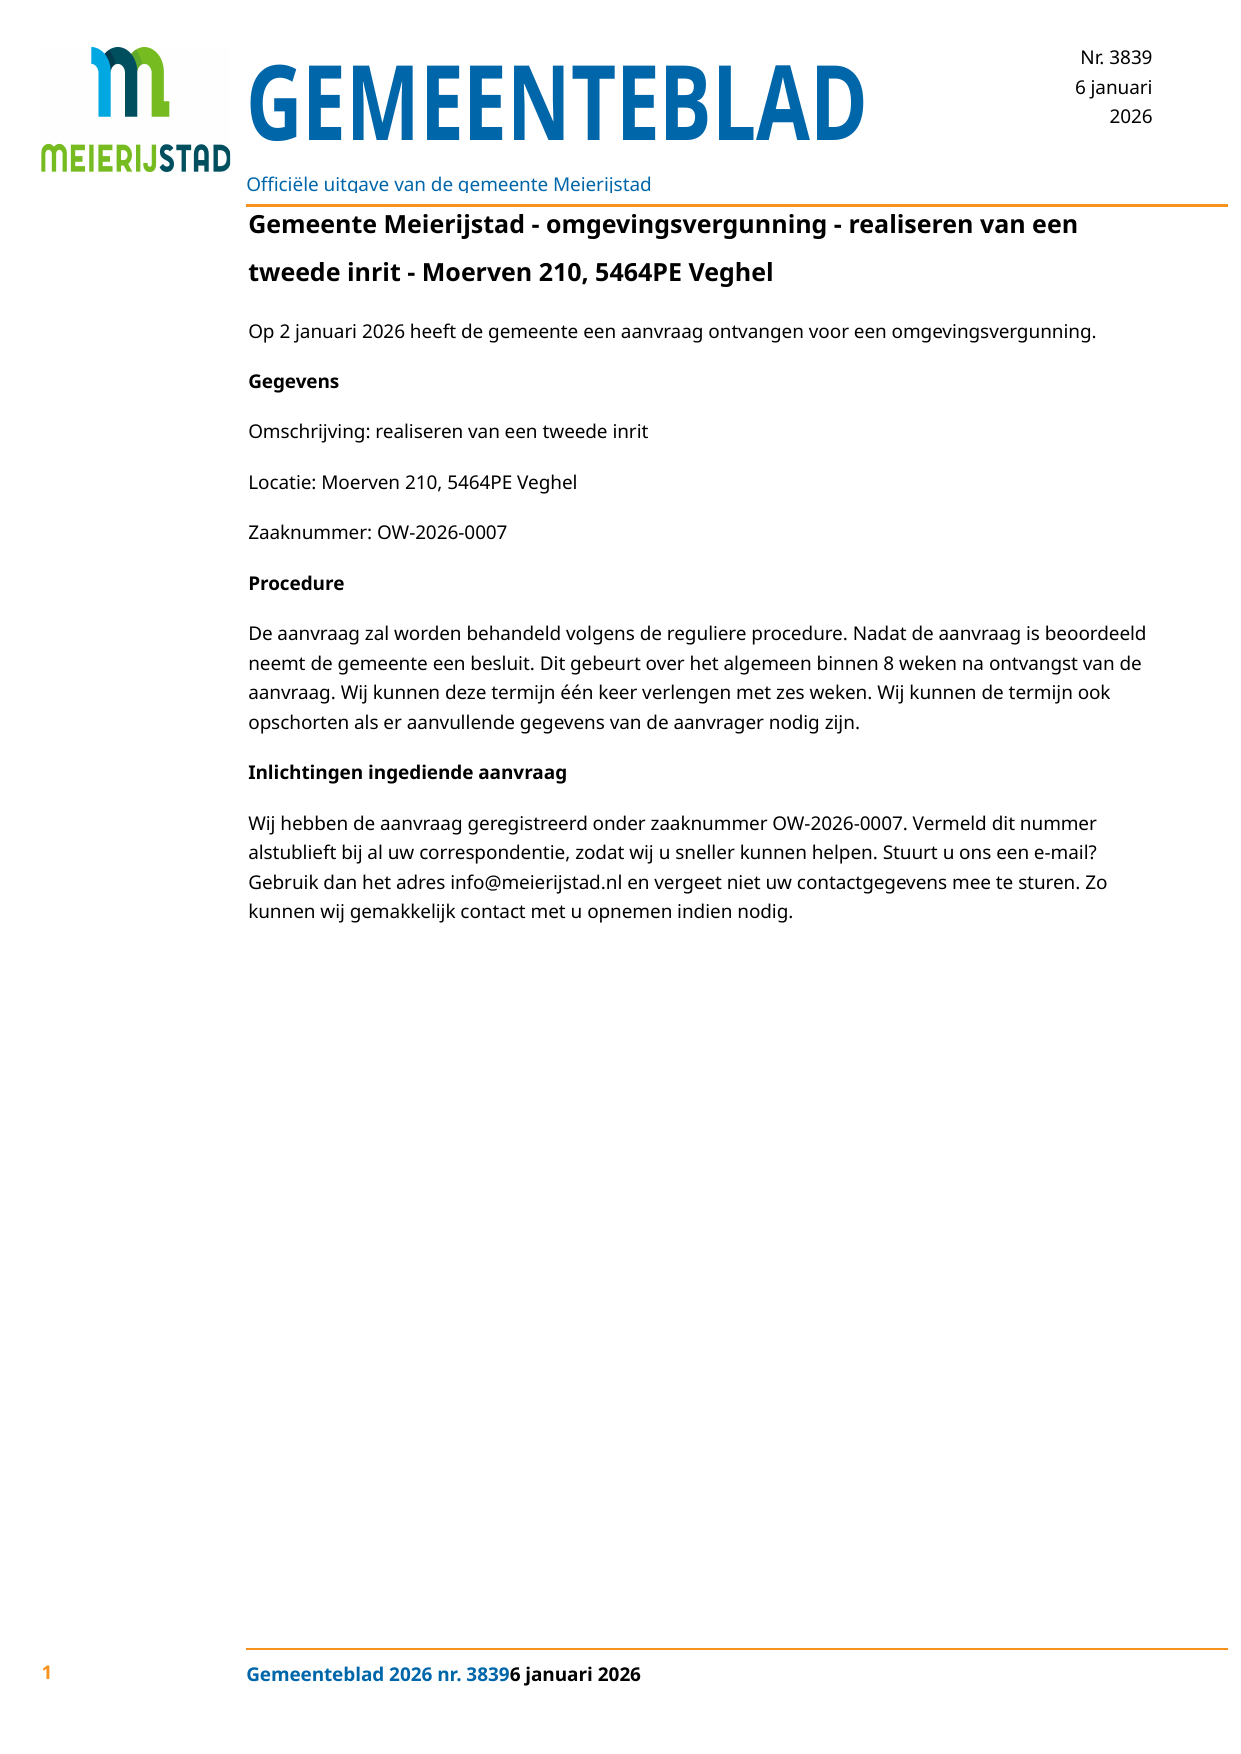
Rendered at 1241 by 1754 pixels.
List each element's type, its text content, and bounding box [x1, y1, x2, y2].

text De aanvraag zal worden behandeld volgens de reguliere procedure. Nadat de aanvraag is beoordeeld neemt de gemeente een besluit. Dit gebeurt over het algemeen binnen 8 weken na ontvangst van de aanvraag. Wij kunnen deze termijn één keer verlengen met zes weken. Wij kunnen de termijn ook opschorten als er aanvullende gegevens van de aanvrager nodig zijn. [248, 620, 1152, 735]
picture [41, 47, 231, 172]
text Procedure [248, 570, 1152, 596]
text Zaaknummer: OW-2026-0007 [248, 519, 1152, 545]
text Locatie: Moerven 210, 5464PE Veghel [248, 469, 1152, 495]
text Gemeente Meierijstad - omgevingsvergunning - realiseren van een tweede inrit - Moerven 210, 5464PE Veghel [248, 207, 1152, 288]
text Gegevens [248, 368, 1152, 394]
text Omschrijving: realiseren van een tweede inrit [248, 419, 1152, 444]
text Op 2 januari 2026 heeft de gemeente een aanvraag ontvangen voor een omgevingsvergunning. [248, 318, 1152, 344]
text Wij hebben de aanvraag geregistreerd onder zaaknummer OW-2026-0007. Vermeld dit nummer alstublieft bij al uw correspondentie, zodat wij u sneller kunnen helpen. Stuurt u ons een e-mail? Gebruik dan het adres info@meierijstad.nl en vergeet niet uw contactgegevens mee te sturen. Zo kunnen wij gemakkelijk contact met u opnemen indien nodig. [248, 810, 1152, 924]
text Inlichtingen ingediende aanvraag [248, 759, 1152, 785]
